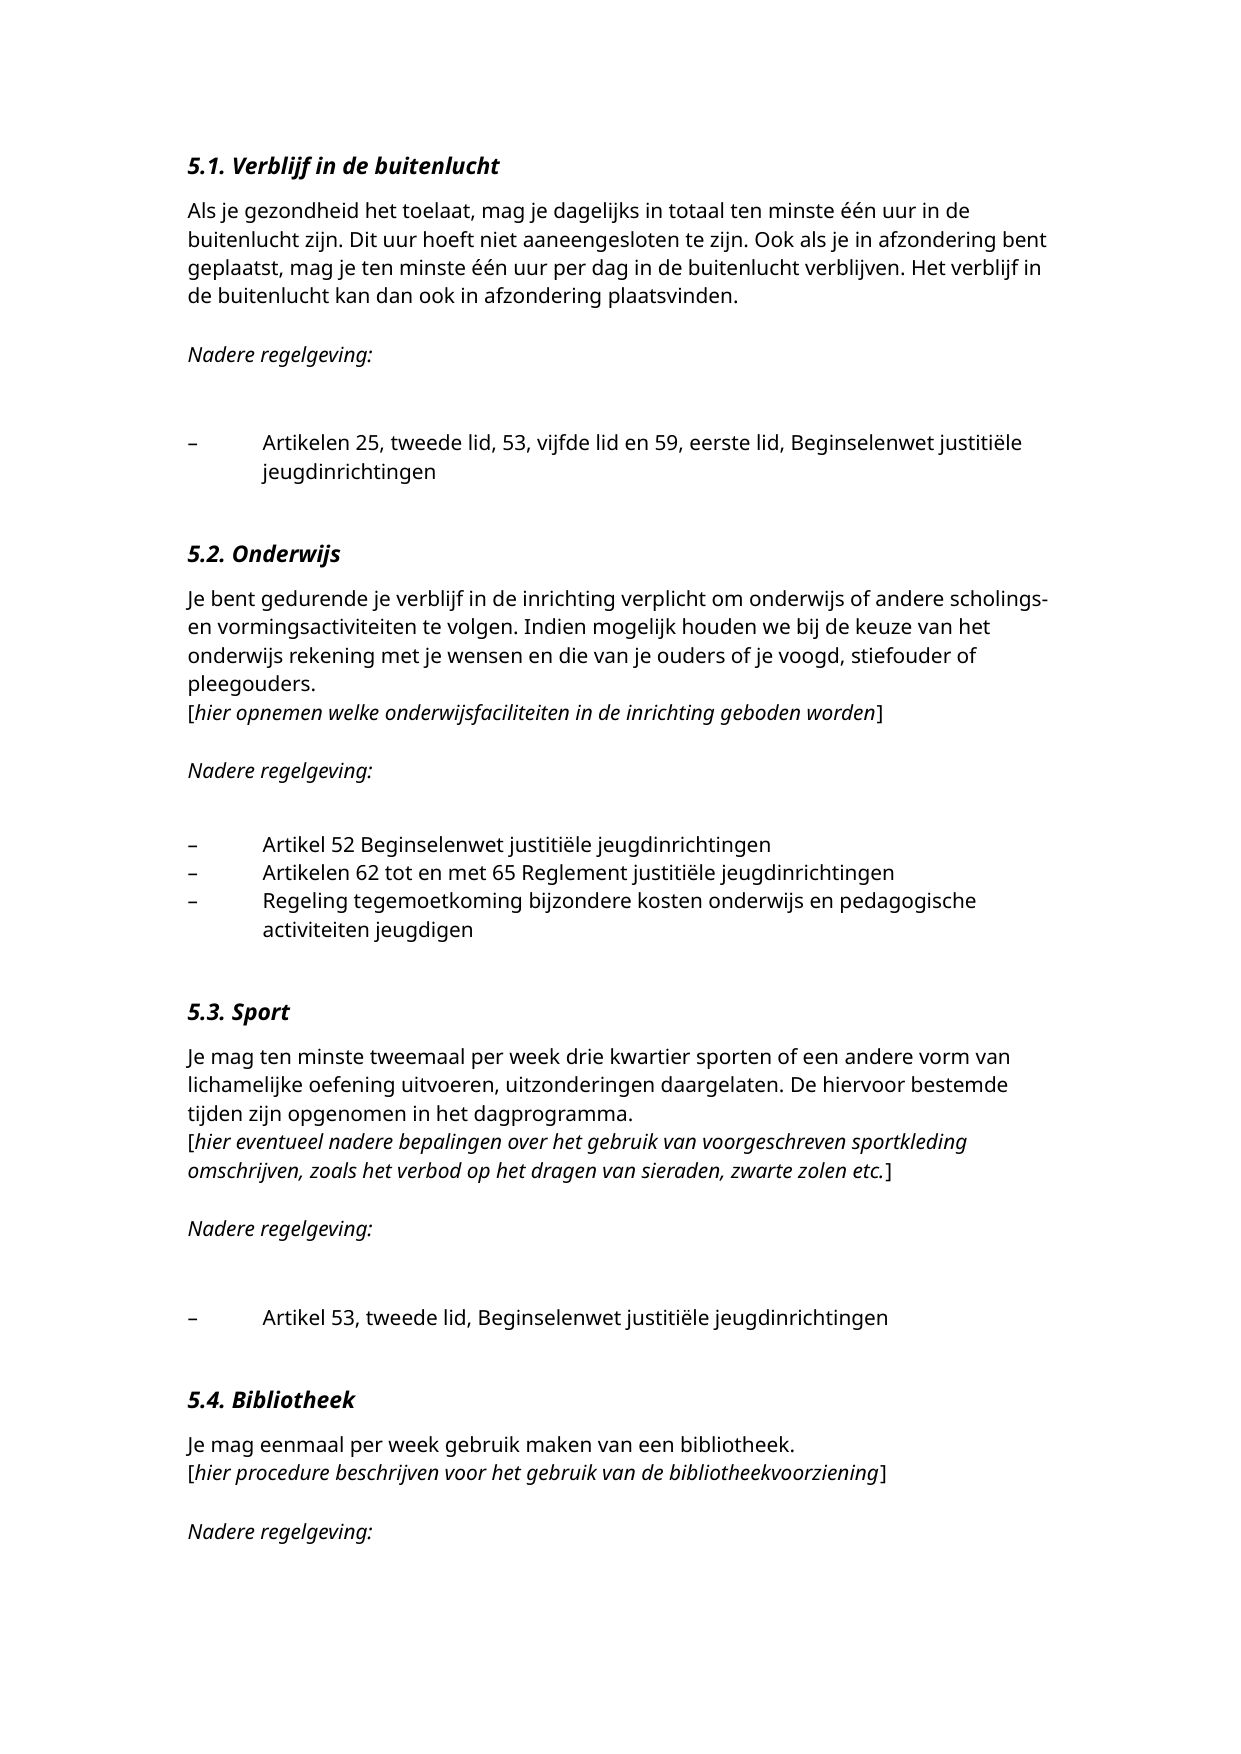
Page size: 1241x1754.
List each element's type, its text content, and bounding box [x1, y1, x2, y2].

text Nadere regelgeving: [187, 756, 1053, 785]
text Nadere regelgeving: [187, 1214, 1053, 1243]
text Je bent gedurende je verblijf in de inrichting verplicht om onderwijs of andere scholings- en vormingsactiviteiten te volgen. Indien mogelijk houden we bij de keuze van het onderwijs rekening met je wensen en die van je ouders of je voogd, stiefouder of pleegouders. [187, 584, 1053, 698]
text [hier opnemen welke onderwijsfaciliteiten in de inrichting geboden worden] [187, 698, 1053, 726]
subtitle 5.3. Sport [187, 996, 1053, 1027]
text [hier procedure beschrijven voor het gebruik van de bibliotheekvoorziening] [187, 1458, 1053, 1487]
list Artikelen 62 tot en met 65 Reglement justitiële jeugdinrichtingen [187, 858, 1053, 887]
list Artikel 52 Beginselenwet justitiële jeugdinrichtingen [187, 830, 1053, 858]
text Als je gezondheid het toelaat, mag je dagelijks in totaal ten minste één uur in de buitenlucht zijn. Dit uur hoeft niet aaneengesloten te zijn. Ook als je in afzondering bent geplaatst, mag je ten minste één uur per dag in de buitenlucht verblijven. Het verblijf in de buitenlucht kan dan ook in afzondering plaatsvinden. [187, 196, 1053, 310]
text [hier eventueel nadere bepalingen over het gebruik van voorgeschreven sportkleding omschrijven, zoals het verbod op het dragen van sieraden, zwarte zolen etc.] [187, 1127, 1053, 1184]
subtitle 5.4. Bibliotheek [187, 1384, 1053, 1415]
subtitle 5.2. Onderwijs [187, 538, 1053, 569]
subtitle 5.1. Verblijf in de buitenlucht [187, 150, 1053, 181]
list Artikel 53, tweede lid, Beginselenwet justitiële jeugdinrichtingen [187, 1303, 1053, 1331]
list Artikelen 25, tweede lid, 53, vijfde lid en 59, eerste lid, Beginselenwet justitiële jeugdinrichtingen [187, 428, 1053, 485]
text Je mag ten minste tweemaal per week drie kwartier sporten of een andere vorm van lichamelijke oefening uitvoeren, uitzonderingen daargelaten. De hiervoor bestemde tijden zijn opgenomen in het dagprogramma. [187, 1042, 1053, 1127]
text Je mag eenmaal per week gebruik maken van een bibliotheek. [187, 1430, 1053, 1458]
text Nadere regelgeving: [187, 340, 1053, 368]
text Nadere regelgeving: [187, 1517, 1053, 1545]
list Regeling tegemoetkoming bijzondere kosten onderwijs en pedagogische activiteiten jeugdigen [187, 887, 1053, 943]
